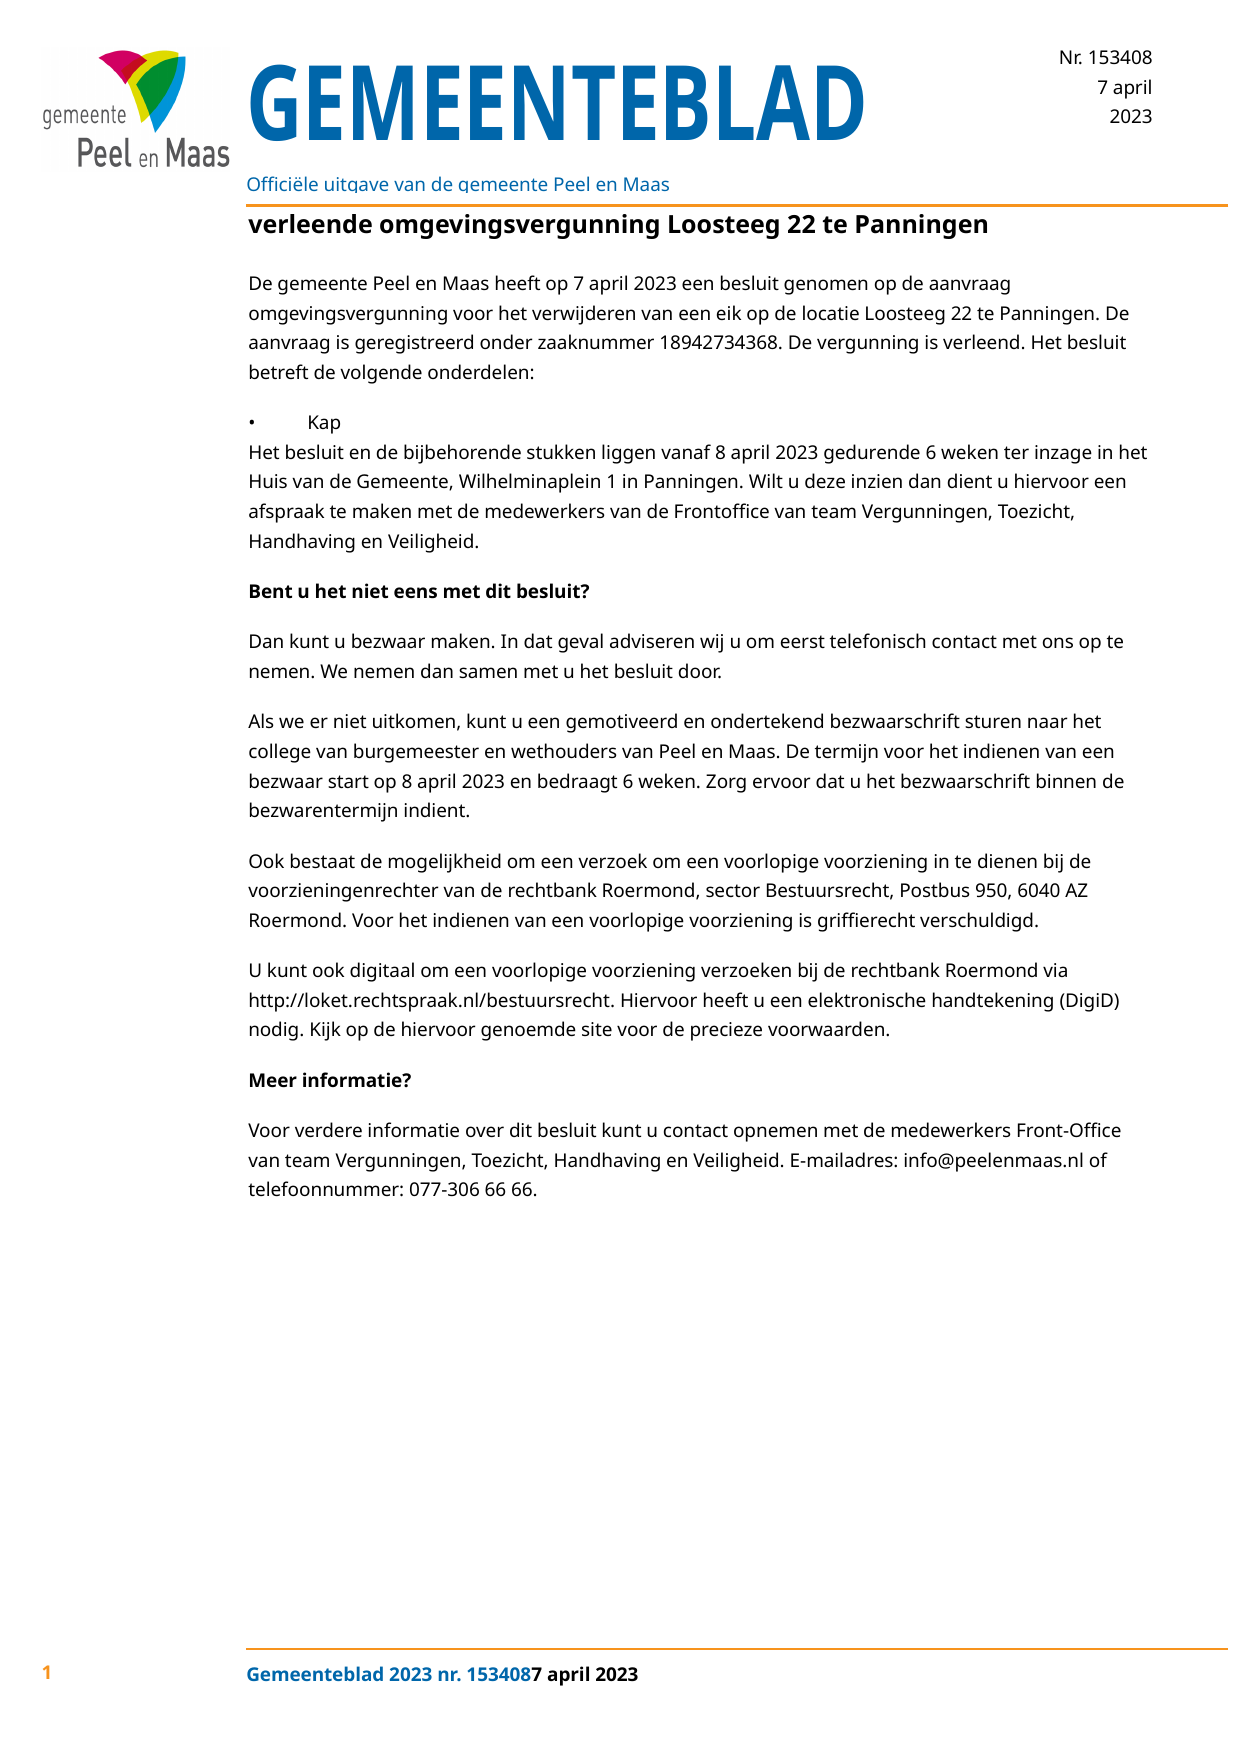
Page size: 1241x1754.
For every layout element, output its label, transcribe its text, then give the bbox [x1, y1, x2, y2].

text U kunt ook digitaal om een voorlopige voorziening verzoeken bij de rechtbank Roermond via http://loket.rechtspraak.nl/bestuursrecht. Hiervoor heeft u een elektronische handtekening (DigiD) nodig. Kijk op de hiervoor genoemde site voor de precieze voorwaarden. [248, 957, 1152, 1042]
text Ook bestaat de mogelijkheid om een verzoek om een voorlopige voorziening in te dienen bij de voorzieningenrechter van de rechtbank Roermond, sector Bestuursrecht, Postbus 950, 6040 AZ Roermond. Voor het indienen van een voorlopige voorziening is griffierecht verschuldigd. [248, 848, 1152, 933]
text Dan kunt u bezwaar maken. In dat geval adviseren wij u om eerst telefonisch contact met ons op te nemen. We nemen dan samen met u het besluit door. [248, 629, 1152, 684]
list Kap [248, 409, 1152, 435]
picture [41, 47, 231, 172]
text Bent u het niet eens met dit besluit? [248, 578, 1152, 604]
text verleende omgevingsvergunning Loosteeg 22 te Panningen [248, 207, 1152, 241]
text Voor verdere informatie over dit besluit kunt u contact opnemen met de medewerkers Front-Office van team Vergunningen, Toezicht, Handhaving en Veiligheid. E-mailadres: info@peelenmaas.nl of telefoonnummer: 077-306 66 66. [248, 1117, 1152, 1202]
text De gemeente Peel en Maas heeft op 7 april 2023 een besluit genomen op de aanvraag omgevingsvergunning voor het verwijderen van een eik op de locatie Loosteeg 22 te Panningen. De aanvraag is geregistreerd onder zaaknummer 18942734368. De vergunning is verleend. Het besluit betreft de volgende onderdelen: [248, 270, 1152, 385]
text Meer informatie? [248, 1067, 1152, 1093]
text Het besluit en de bijbehorende stukken liggen vanaf 8 april 2023 gedurende 6 weken ter inzage in het Huis van de Gemeente, Wilhelminaplein 1 in Panningen. Wilt u deze inzien dan dient u hiervoor een afspraak te maken met de medewerkers van de Frontoffice van team Vergunningen, Toezicht, Handhaving en Veiligheid. [248, 439, 1152, 553]
text Als we er niet uitkomen, kunt u een gemotiveerd en ondertekend bezwaarschrift sturen naar het college van burgemeester en wethouders van Peel en Maas. De termijn voor het indienen van een bezwaar start op 8 april 2023 en bedraagt 6 weken. Zorg ervoor dat u het bezwaarschrift binnen de bezwarentermijn indient. [248, 709, 1152, 823]
